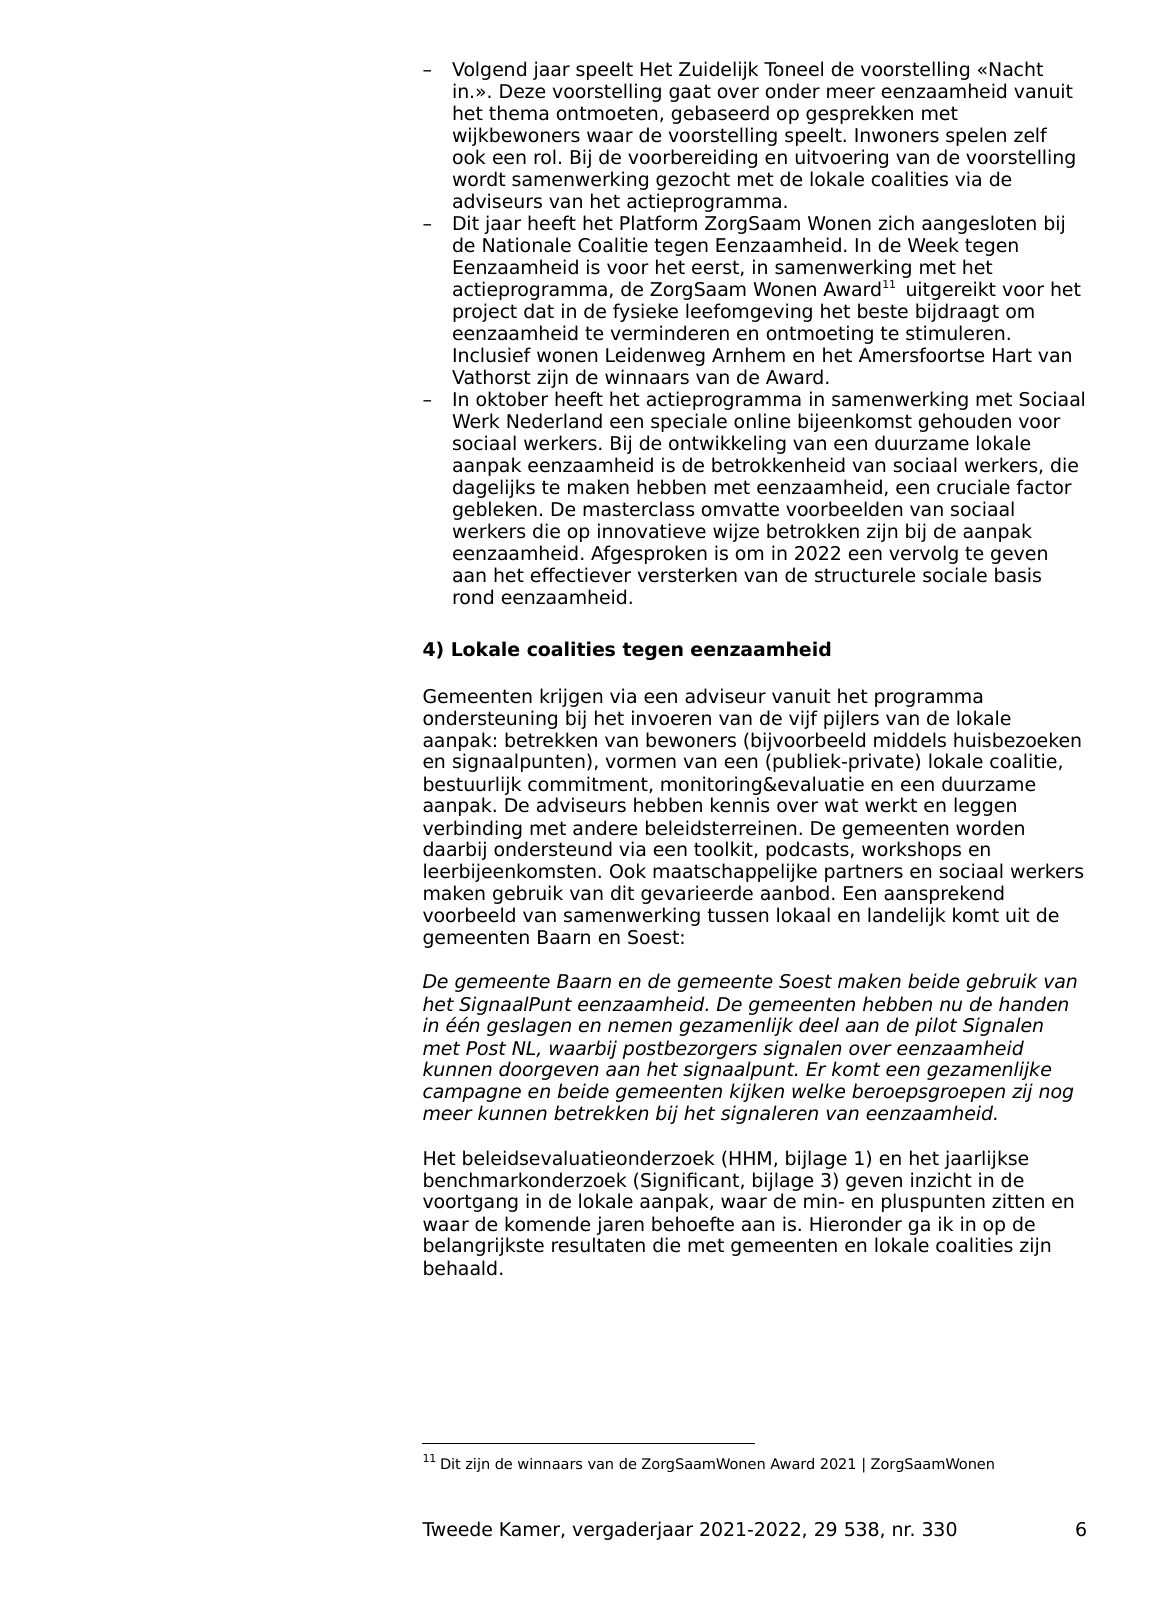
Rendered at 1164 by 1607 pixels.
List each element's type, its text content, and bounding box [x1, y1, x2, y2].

text – Volgend jaar speelt Het Zuidelijk Toneel de voorstelling «Nacht in.». Deze voorstelling gaat over onder meer eenzaamheid vanuit het thema ontmoeten, gebaseerd op gesprekken met wijkbewoners waar de voorstelling speelt. Inwoners spelen zelf ook een rol. Bij de voorbereiding en uitvoering van de voorstelling wordt samenwerking gezocht met de lokale coalities via de adviseurs van het actieprogramma. [422, 59, 1087, 213]
text De gemeente Baarn en de gemeente Soest maken beide gebruik van het SignaalPunt eenzaamheid. De gemeenten hebben nu de handen in één geslagen en nemen gezamenlijk deel aan de pilot Signalen met Post NL, waarbij postbezorgers signalen over eenzaamheid kunnen doorgeven aan het signaalpunt. Er komt een gezamenlijke campagne en beide gemeenten kijken welke beroepsgroepen zij nog meer kunnen betrekken bij het signaleren van eenzaamheid. [422, 971, 1087, 1125]
subtitle 4) Lokale coalities tegen eenzaamheid [422, 638, 1087, 661]
text Gemeenten krijgen via een adviseur vanuit het programma ondersteuning bij het invoeren van de vijf pijlers van de lokale aanpak: betrekken van bewoners (bijvoorbeeld middels huisbezoeken en signaalpunten), vormen van een (publiek-private) lokale coalitie, bestuurlijk commitment, monitoring&evaluatie en een duurzame aanpak. De adviseurs hebben kennis over wat werkt en leggen verbinding met andere beleidsterreinen. De gemeenten worden daarbij ondersteund via een toolkit, podcasts, workshops en leerbijeenkomsten. Ook maatschappelijke partners en sociaal werkers maken gebruik van dit gevarieerde aanbod. Een aansprekend voorbeeld van samenwerking tussen lokaal en landelijk komt uit de gemeenten Baarn en Soest: [422, 686, 1087, 949]
text Dit zijn de winnaars van de ZorgSaamWonen Award 2021 | ZorgSaamWonen [422, 1452, 1087, 1474]
text – In oktober heeft het actieprogramma in samenwerking met Sociaal Werk Nederland een speciale online bijeenkomst gehouden voor sociaal werkers. Bij de ontwikkeling van een duurzame lokale aanpak eenzaamheid is de betrokkenheid van sociaal werkers, die dagelijks te maken hebben met eenzaamheid, een cruciale factor gebleken. De masterclass omvatte voorbeelden van sociaal werkers die op innovatieve wijze betrokken zijn bij de aanpak eenzaamheid. Afgesproken is om in 2022 een vervolg te geven aan het effectiever versterken van de structurele sociale basis rond eenzaamheid. [422, 389, 1087, 608]
text Het beleidsevaluatieonderzoek (HHM, bijlage 1) en het jaarlijkse benchmarkonderzoek (Significant, bijlage 3) geven inzicht in de voortgang in de lokale aanpak, waar de min- en pluspunten zitten en waar de komende jaren behoefte aan is. Hieronder ga ik in op de belangrijkste resultaten die met gemeenten en lokale coalities zijn behaald. [422, 1147, 1087, 1279]
text – Dit jaar heeft het Platform ZorgSaam Wonen zich aangesloten bij de Nationale Coalitie tegen Eenzaamheid. In de Week tegen Eenzaamheid is voor het eerst, in samenwerking met het actieprogramma, de ZorgSaam Wonen Award uitgereikt voor het project dat in de fysieke leefomgeving het beste bijdraagt om eenzaamheid te verminderen en ontmoeting te stimuleren. Inclusief wonen Leidenweg Arnhem en het Amersfoortse Hart van Vathorst zijn de winnaars van de Award. [422, 213, 1087, 389]
